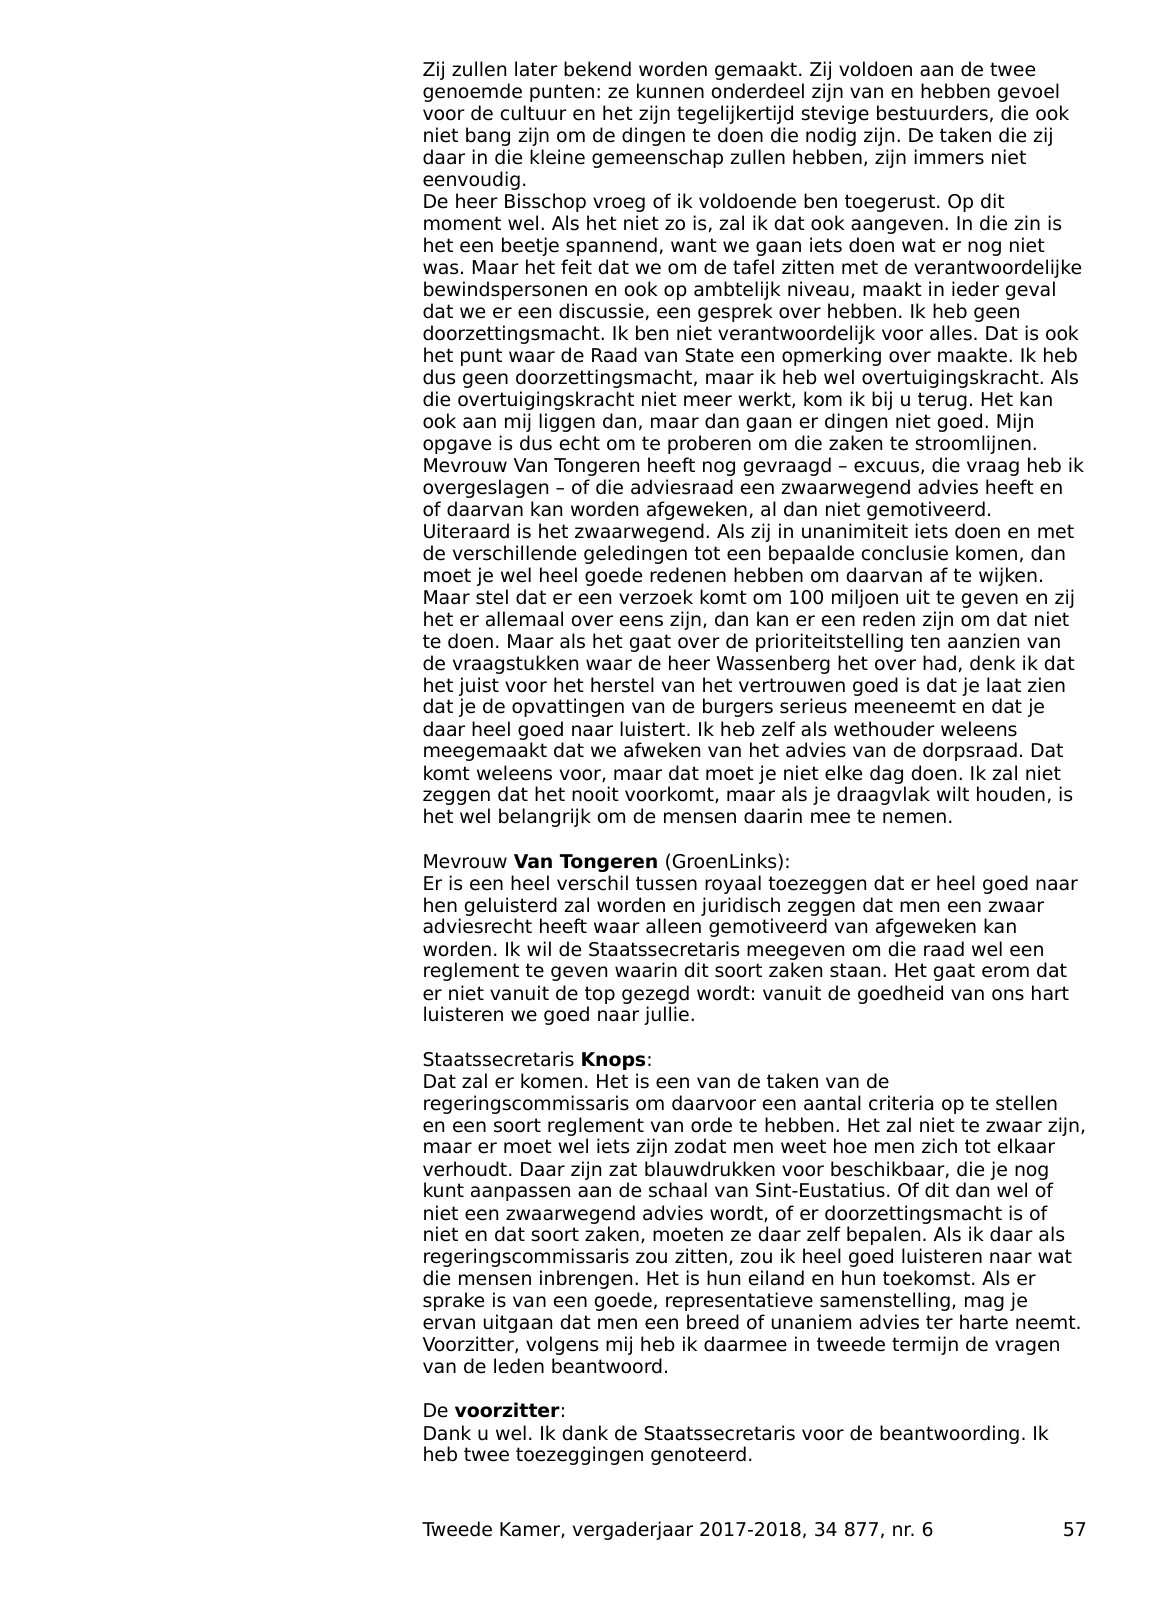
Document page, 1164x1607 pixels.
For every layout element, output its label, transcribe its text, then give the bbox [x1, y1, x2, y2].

text De heer Bisschop vroeg of ik voldoende ben toegerust. Op dit moment wel. Als het niet zo is, zal ik dat ook aangeven. In die zin is het een beetje spannend, want we gaan iets doen wat er nog niet was. Maar het feit dat we om de tafel zitten met de verantwoordelijke bewindspersonen en ook op ambtelijk niveau, maakt in ieder geval dat we er een discussie, een gesprek over hebben. Ik heb geen doorzettingsmacht. Ik ben niet verantwoordelijk voor alles. Dat is ook het punt waar de Raad van State een opmerking over maakte. Ik heb dus geen doorzettingsmacht, maar ik heb wel overtuigingskracht. Als die overtuigingskracht niet meer werkt, kom ik bij u terug. Het kan ook aan mij liggen dan, maar dan gaan er dingen niet goed. Mijn opgave is dus echt om te proberen om die zaken te stroomlijnen. [422, 191, 1087, 455]
text De voorzitter: [422, 1400, 1087, 1422]
text Zij zullen later bekend worden gemaakt. Zij voldoen aan de twee genoemde punten: ze kunnen onderdeel zijn van en hebben gevoel voor de cultuur en het zijn tegelijkertijd stevige bestuurders, die ook niet bang zijn om de dingen te doen die nodig zijn. De taken die zij daar in die kleine gemeenschap zullen hebben, zijn immers niet eenvoudig. [422, 59, 1087, 191]
text Mevrouw Van Tongeren (GroenLinks): [422, 851, 1087, 872]
text Er is een heel verschil tussen royaal toezeggen dat er heel goed naar hen geluisterd zal worden en juridisch zeggen dat men een zwaar adviesrecht heeft waar alleen gemotiveerd van afgeweken kan worden. Ik wil de Staatssecretaris meegeven om die raad wel een reglement te geven waarin dit soort zaken staan. Het gaat erom dat er niet vanuit de top gezegd wordt: vanuit de goedheid van ons hart luisteren we goed naar jullie. [422, 872, 1087, 1026]
text Voorzitter, volgens mij heb ik daarmee in tweede termijn de vragen van de leden beantwoord. [422, 1334, 1087, 1378]
text Dat zal er komen. Het is een van de taken van de regeringscommissaris om daarvoor een aantal criteria op te stellen en een soort reglement van orde te hebben. Het zal niet te zwaar zijn, maar er moet wel iets zijn zodat men weet hoe men zich tot elkaar verhoudt. Daar zijn zat blauwdrukken voor beschikbaar, die je nog kunt aanpassen aan de schaal van Sint-Eustatius. Of dit dan wel of niet een zwaarwegend advies wordt, of er doorzettingsmacht is of niet en dat soort zaken, moeten ze daar zelf bepalen. Als ik daar als regeringscommissaris zou zitten, zou ik heel goed luisteren naar wat die mensen inbrengen. Het is hun eiland en hun toekomst. Als er sprake is van een goede, representatieve samenstelling, mag je ervan uitgaan dat men een breed of unaniem advies ter harte neemt. [422, 1071, 1087, 1334]
text Staatssecretaris Knops: [422, 1048, 1087, 1071]
text Dank u wel. Ik dank de Staatssecretaris voor de beantwoording. Ik heb twee toezeggingen genoteerd. [422, 1422, 1087, 1466]
text Mevrouw Van Tongeren heeft nog gevraagd – excuus, die vraag heb ik overgeslagen – of die adviesraad een zwaarwegend advies heeft en of daarvan kan worden afgeweken, al dan niet gemotiveerd. Uiteraard is het zwaarwegend. Als zij in unanimiteit iets doen en met de verschillende geledingen tot een bepaalde conclusie komen, dan moet je wel heel goede redenen hebben om daarvan af te wijken. Maar stel dat er een verzoek komt om 100 miljoen uit te geven en zij het er allemaal over eens zijn, dan kan er een reden zijn om dat niet te doen. Maar als het gaat over de prioriteitstelling ten aanzien van de vraagstukken waar de heer Wassenberg het over had, denk ik dat het juist voor het herstel van het vertrouwen goed is dat je laat zien dat je de opvattingen van de burgers serieus meeneemt en dat je daar heel goed naar luistert. Ik heb zelf als wethouder weleens meegemaakt dat we afweken van het advies van de dorpsraad. Dat komt weleens voor, maar dat moet je niet elke dag doen. Ik zal niet zeggen dat het nooit voorkomt, maar als je draagvlak wilt houden, is het wel belangrijk om de mensen daarin mee te nemen. [422, 455, 1087, 828]
